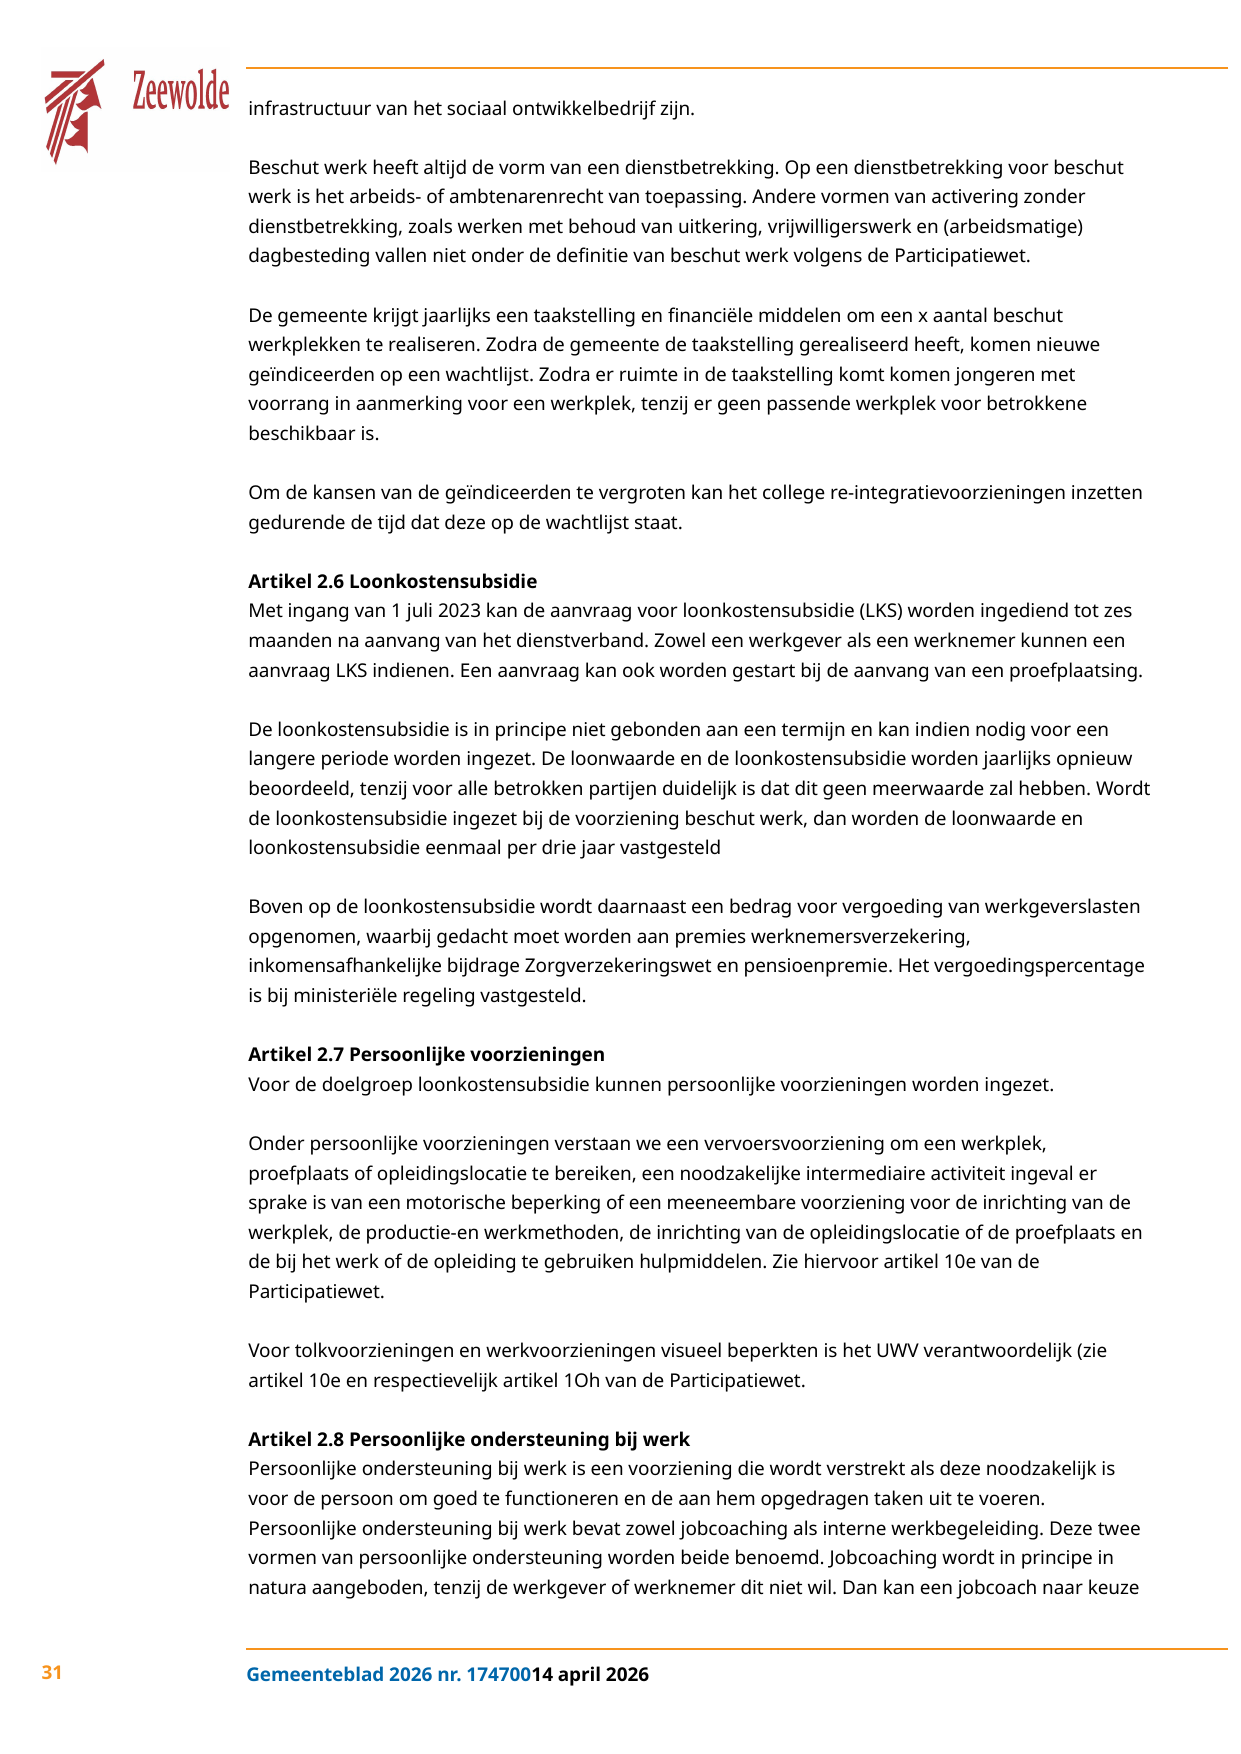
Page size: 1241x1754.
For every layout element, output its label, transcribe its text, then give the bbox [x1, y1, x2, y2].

text De loonkostensubsidie is in principe niet gebonden aan een termijn en kan indien nodig voor een langere periode worden ingezet. De loonwaarde en de loonkostensubsidie worden jaarlijks opnieuw beoordeeld, tenzij voor alle betrokken partijen duidelijk is dat dit geen meerwaarde zal hebben. Wordt de loonkostensubsidie ingezet bij de voorziening beschut werk, dan worden de loonwaarde en loonkostensubsidie eenmaal per drie jaar vastgesteld [248, 716, 1152, 860]
text infrastructuur van het sociaal ontwikkelbedrijf zijn. [248, 95, 1152, 121]
text De gemeente krijgt jaarlijks een taakstelling en financiële middelen om een x aantal beschut werkplekken te realiseren. Zodra de gemeente de taakstelling gerealiseerd heeft, komen nieuwe geïndiceerden op een wachtlijst. Zodra er ruimte in de taakstelling komt komen jongeren met voorrang in aanmerking voor een werkplek, tenzij er geen passende werkplek voor betrokkene beschikbaar is. [248, 302, 1152, 446]
text Artikel 2.7 Persoonlijke voorzieningen [248, 1041, 1152, 1067]
text Onder persoonlijke voorzieningen verstaan we een vervoersvoorziening om een werkplek, proefplaats of opleidingslocatie te bereiken, een noodzakelijke intermediaire activiteit ingeval er sprake is van een motorische beperking of een meeneembare voorziening voor de inrichting van de werkplek, de productie-en werkmethoden, de inrichting van de opleidingslocatie of de proefplaats en de bij het werk of de opleiding te gebruiken hulpmiddelen. Zie hiervoor artikel 10e van de Participatiewet. [248, 1130, 1152, 1304]
text Voor tolkvoorzieningen en werkvoorzieningen visueel beperkten is het UWV verantwoordelijk (zie artikel 10e en respectievelijk artikel 1Oh van de Participatiewet. [248, 1337, 1152, 1393]
text Voor de doelgroep loonkostensubsidie kunnen persoonlijke voorzieningen worden ingezet. [248, 1071, 1152, 1097]
text Artikel 2.6 Loonkostensubsidie [248, 568, 1152, 594]
picture [41, 47, 231, 172]
text Persoonlijke ondersteuning bij werk is een voorziening die wordt verstrekt als deze noodzakelijk is voor de persoon om goed te functioneren en de aan hem opgedragen taken uit te voeren. Persoonlijke ondersteuning bij werk bevat zowel jobcoaching als interne werkbegeleiding. Deze twee vormen van persoonlijke ondersteuning worden beide benoemd. Jobcoaching wordt in principe in natura aangeboden, tenzij de werkgever of werknemer dit niet wil. Dan kan een jobcoach naar keuze [248, 1456, 1152, 1600]
text Artikel 2.8 Persoonlijke ondersteuning bij werk [248, 1426, 1152, 1452]
text Om de kansen van de geïndiceerden te vergroten kan het college re-integratievoorzieningen inzetten gedurende de tijd dat deze op de wachtlijst staat. [248, 479, 1152, 535]
text Beschut werk heeft altijd de vorm van een dienstbetrekking. Op een dienstbetrekking voor beschut werk is het arbeids- of ambtenarenrecht van toepassing. Andere vormen van activering zonder dienstbetrekking, zoals werken met behoud van uitkering, vrijwilligerswerk en (arbeidsmatige) dagbesteding vallen niet onder de definitie van beschut werk volgens de Participatiewet. [248, 154, 1152, 268]
text Met ingang van 1 juli 2023 kan de aanvraag voor loonkostensubsidie (LKS) worden ingediend tot zes maanden na aanvang van het dienstverband. Zowel een werkgever als een werknemer kunnen een aanvraag LKS indienen. Een aanvraag kan ook worden gestart bij de aanvang van een proefplaatsing. [248, 598, 1152, 683]
text Boven op de loonkostensubsidie wordt daarnaast een bedrag voor vergoeding van werkgeverslasten opgenomen, waarbij gedacht moet worden aan premies werknemersverzekering, inkomensafhankelijke bijdrage Zorgverzekeringswet en pensioenpremie. Het vergoedingspercentage is bij ministeriële regeling vastgesteld. [248, 893, 1152, 1008]
